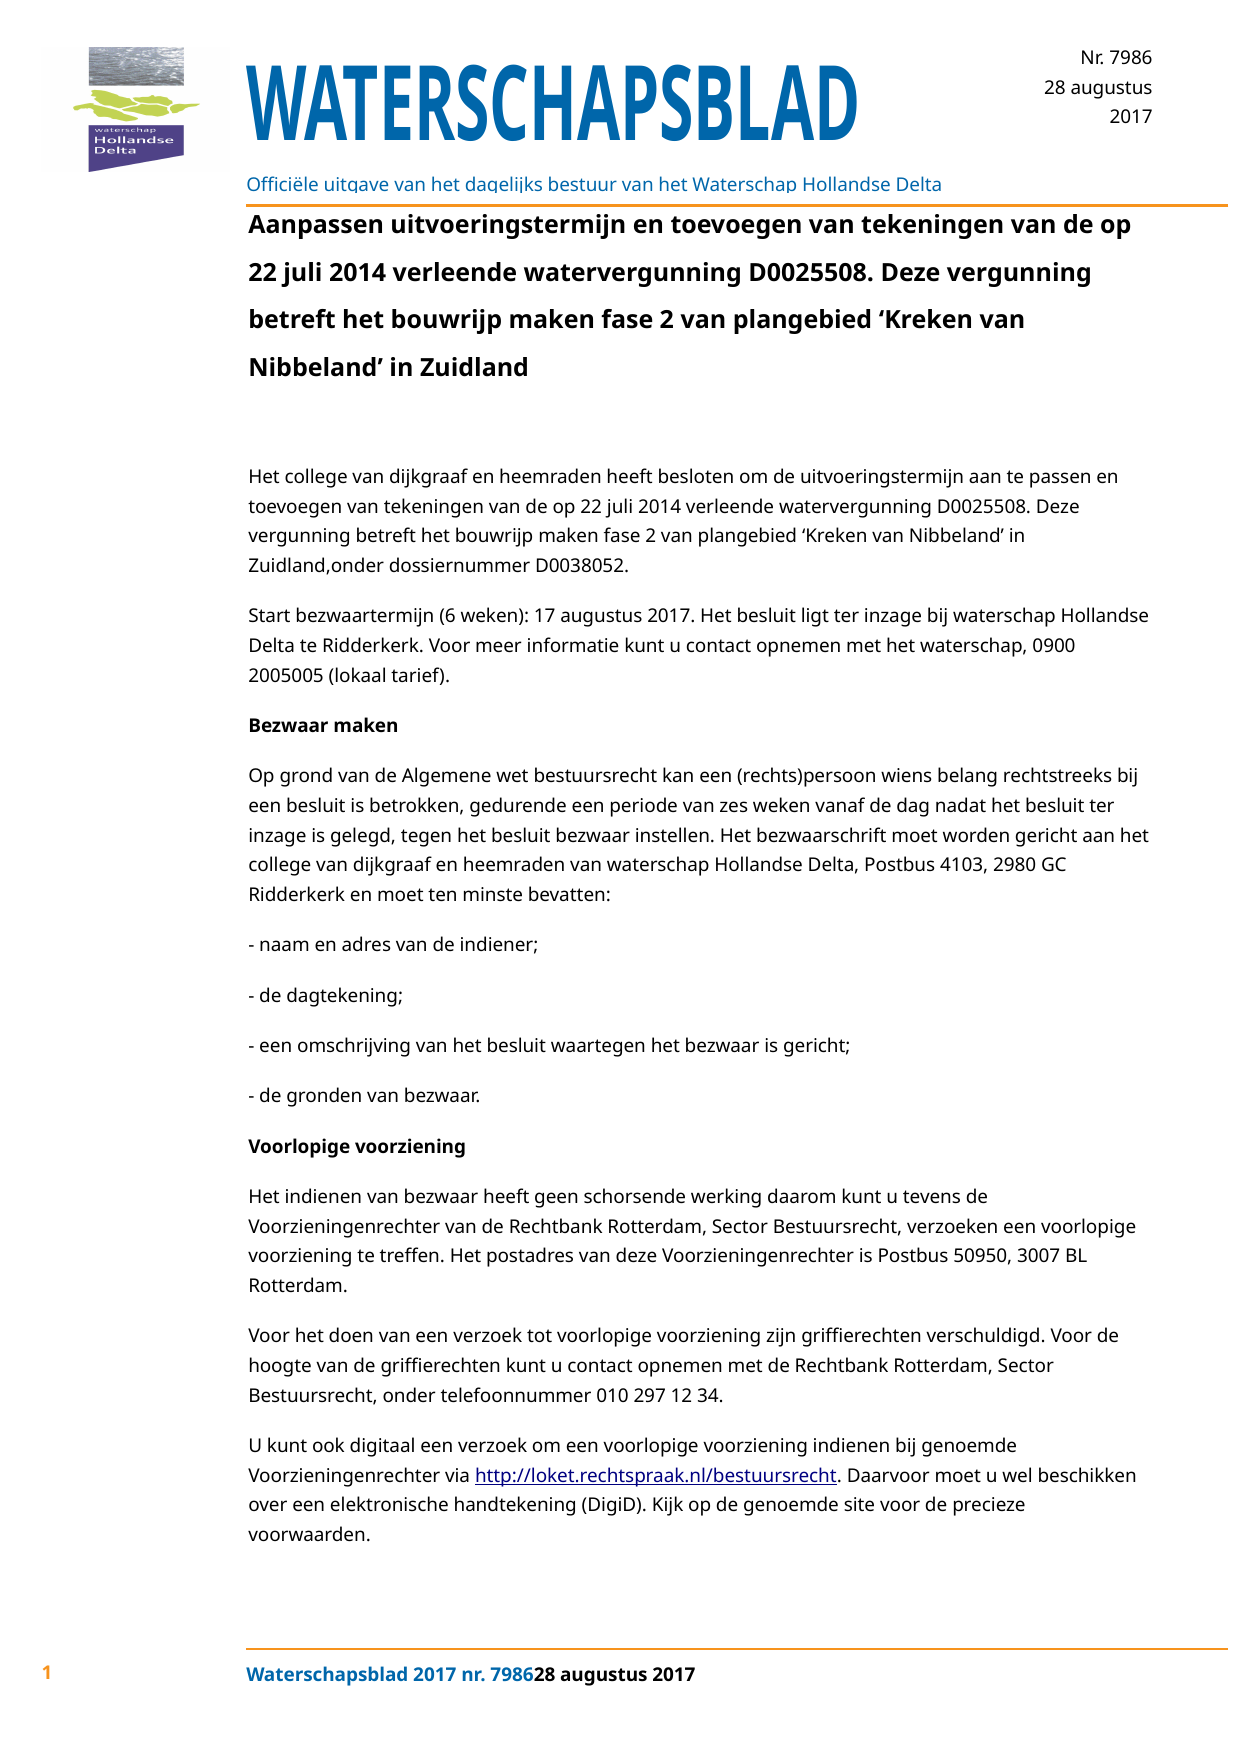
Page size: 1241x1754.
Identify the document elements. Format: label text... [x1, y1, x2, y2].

text Op grond van de Algemene wet bestuursrecht kan een (rechts)persoon wiens belang rechtstreeks bij een besluit is betrokken, gedurende een periode van zes weken vanaf de dag nadat het besluit ter inzage is gelegd, tegen het besluit bezwaar instellen. Het bezwaarschrift moet worden gericht aan het college van dijkgraaf en heemraden van waterschap Hollandse Delta, Postbus 4103, 2980 GC Ridderkerk en moet ten minste bevatten: [248, 763, 1152, 907]
text - de gronden van bezwaar. [248, 1083, 1152, 1108]
text - de dagtekening; [248, 982, 1152, 1008]
text Het college van dijkgraaf en heemraden heeft besloten om de uitvoeringstermijn aan te passen en toevoegen van tekeningen van de op 22 juli 2014 verleende watervergunning D0025508. Deze vergunning betreft het bouwrijp maken fase 2 van plangebied ‘Kreken van Nibbeland’ in Zuidland,onder dossiernummer D0038052. [248, 463, 1152, 578]
picture [41, 47, 231, 172]
text U kunt ook digitaal een verzoek om een voorlopige voorziening indienen bij genoemde Voorzieningenrechter via http://loket.rechtspraak.nl/bestuursrecht. Daarvoor moet u wel beschikken over een elektronische handtekening (DigiD). Kijk op de genoemde site voor de precieze voorwaarden. [248, 1432, 1152, 1547]
text Start bezwaartermijn (6 weken): 17 augustus 2017. Het besluit ligt ter inzage bij waterschap Hollandse Delta te Ridderkerk. Voor meer informatie kunt u contact opnemen met het waterschap, 0900 2005005 (lokaal tarief). [248, 603, 1152, 688]
text - een omschrijving van het besluit waartegen het bezwaar is gericht; [248, 1032, 1152, 1058]
text Het indienen van bezwaar heeft geen schorsende werking daarom kunt u tevens de Voorzieningenrechter van de Rechtbank Rotterdam, Sector Bestuursrecht, verzoeken een voorlopige voorziening te treffen. Het postadres van deze Voorzieningenrechter is Postbus 50950, 3007 BL Rotterdam. [248, 1183, 1152, 1298]
text Voor het doen van een verzoek tot voorlopige voorziening zijn griffierechten verschuldigd. Voor de hoogte van de griffierechten kunt u contact opnemen met de Rechtbank Rotterdam, Sector Bestuursrecht, onder telefoonnummer 010 297 12 34. [248, 1323, 1152, 1408]
text Bezwaar maken [248, 712, 1152, 738]
text - naam en adres van de indiener; [248, 931, 1152, 957]
text Voorlopige voorziening [248, 1133, 1152, 1159]
text Aanpassen uitvoeringstermijn en toevoegen van tekeningen van de op 22 juli 2014 verleende watervergunning D0025508. Deze vergunning betreft het bouwrijp maken fase 2 van plangebied ‘Kreken van Nibbeland’ in Zuidland [248, 207, 1152, 384]
